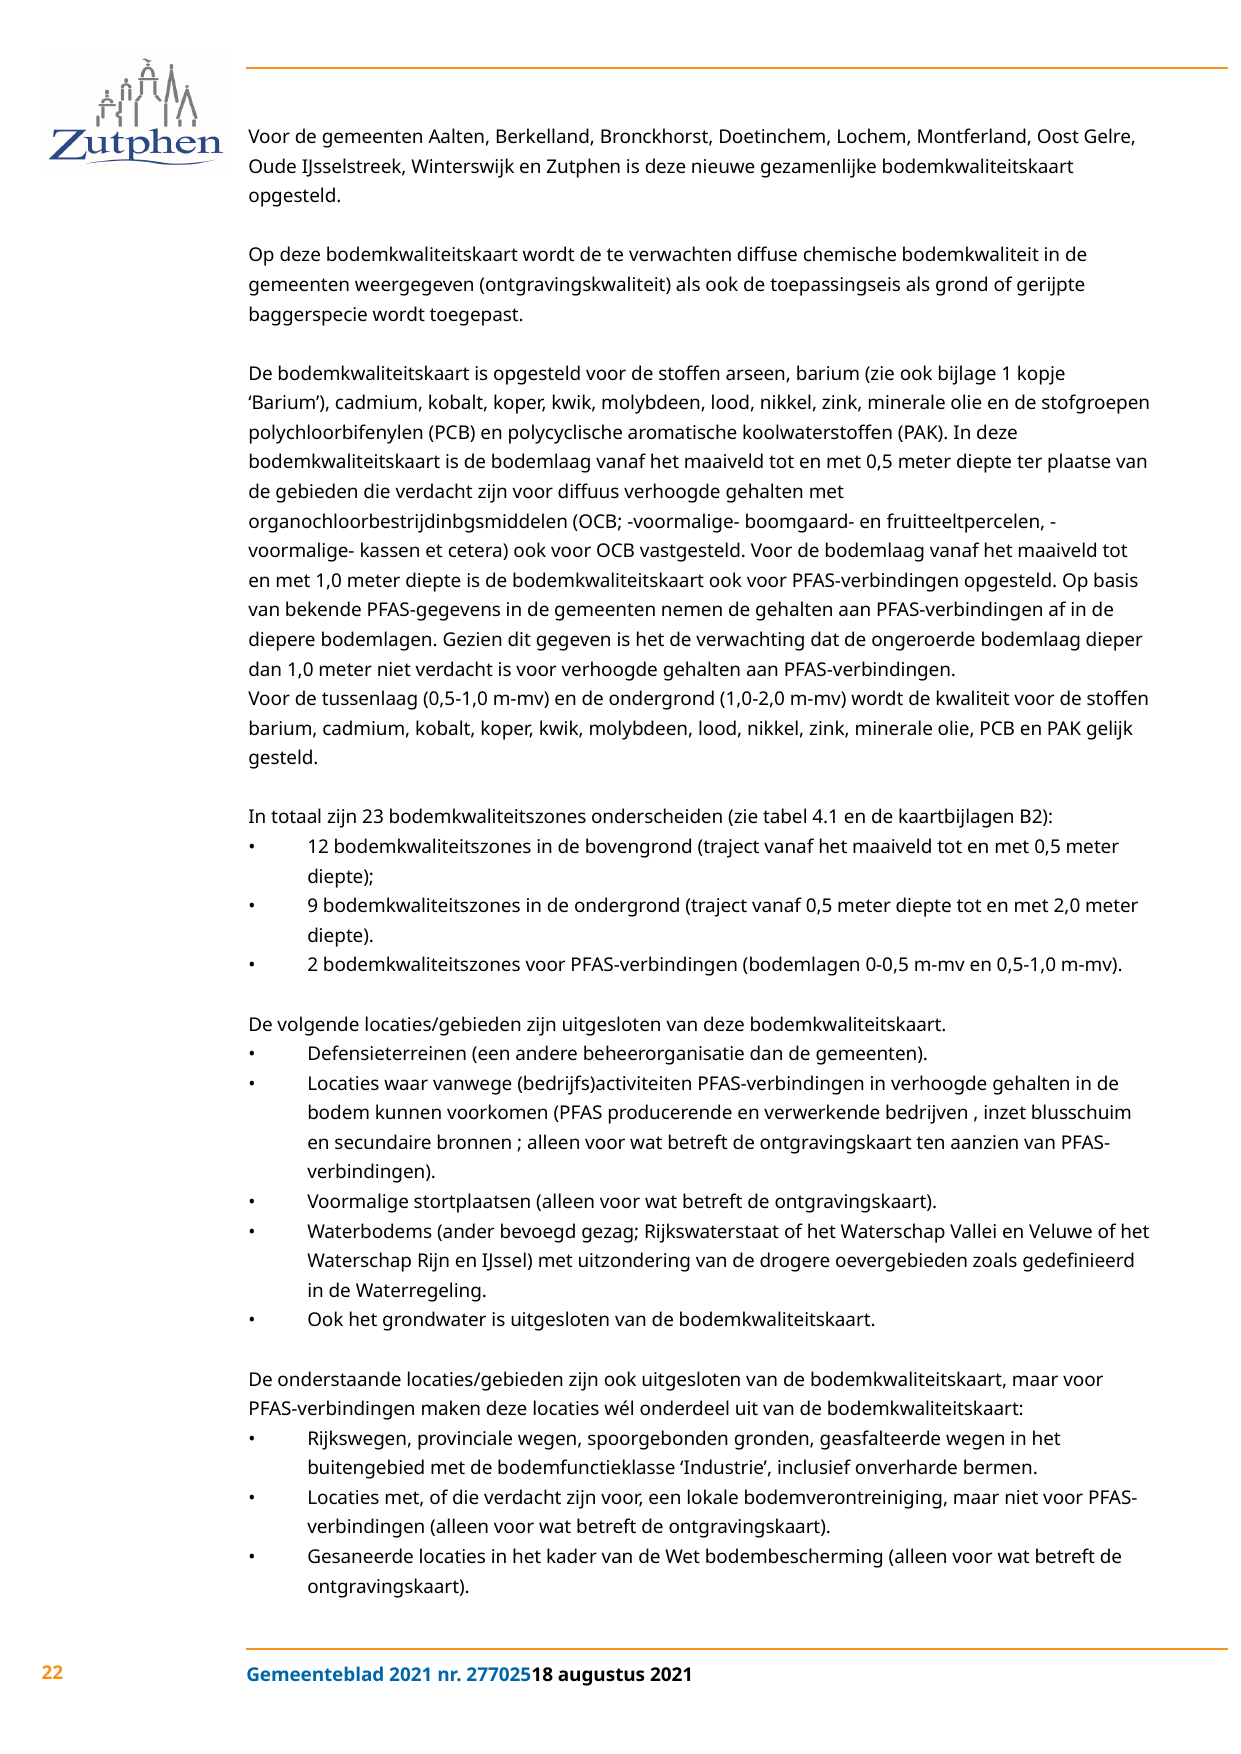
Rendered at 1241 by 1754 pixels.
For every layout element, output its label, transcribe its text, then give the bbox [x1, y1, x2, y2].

text De volgende locaties/gebieden zijn uitgesloten van deze bodemkwaliteitskaart. [248, 1011, 1152, 1036]
text De bodemkwaliteitskaart is opgesteld voor de stoffen arseen, barium (zie ook bijlage 1 kopje ‘Barium’), cadmium, kobalt, koper, kwik, molybdeen, lood, nikkel, zink, minerale olie en de stofgroepen polychloorbifenylen (PCB) en polycyclische aromatische koolwaterstoffen (PAK). In deze bodemkwaliteitskaart is de bodemlaag vanaf het maaiveld tot en met 0,5 meter diepte ter plaatse van de gebieden die verdacht zijn voor diffuus verhoogde gehalten met organochloorbestrijdinbgsmiddelen (OCB; -voormalige- boomgaard- en fruitteeltpercelen, -voormalige- kassen et cetera) ook voor OCB vastgesteld. Voor de bodemlaag vanaf het maaiveld tot en met 1,0 meter diepte is de bodemkwaliteitskaart ook voor PFAS-verbindingen opgesteld. Op basis van bekende PFAS-gegevens in de gemeenten nemen de gehalten aan PFAS-verbindingen af in de diepere bodemlagen. Gezien dit gegeven is het de verwachting dat de ongeroerde bodemlaag dieper dan 1,0 meter niet verdacht is voor verhoogde gehalten aan PFAS-verbindingen. [248, 360, 1152, 681]
list Voormalige stortplaatsen (alleen voor wat betreft de ontgravingskaart). [248, 1188, 1152, 1214]
list 12 bodemkwaliteitszones in de bovengrond (traject vanaf het maaiveld tot en met 0,5 meter diepte); [248, 833, 1152, 888]
text Voor de gemeenten Aalten, Berkelland, Bronckhorst, Doetinchem, Lochem, Montferland, Oost Gelre, Oude IJsselstreek, Winterswijk en Zutphen is deze nieuwe gezamenlijke bodemkwaliteitskaart opgesteld. [248, 123, 1152, 208]
list Ook het grondwater is uitgesloten van de bodemkwaliteitskaart. [248, 1307, 1152, 1332]
list 9 bodemkwaliteitszones in de ondergrond (traject vanaf 0,5 meter diepte tot en met 2,0 meter diepte). [248, 892, 1152, 948]
text Op deze bodemkwaliteitskaart wordt de te verwachten diffuse chemische bodemkwaliteit in de gemeenten weergegeven (ontgravingskwaliteit) als ook de toepassingseis als grond of gerijpte baggerspecie wordt toegepast. [248, 242, 1152, 326]
list Waterbodems (ander bevoegd gezag; Rijkswaterstaat of het Waterschap Vallei en Veluwe of het Waterschap Rijn en IJssel) met uitzondering van de drogere oevergebieden zoals gedefinieerd in de Waterregeling. [248, 1218, 1152, 1303]
list Gesaneerde locaties in het kader van de Wet bodembescherming (alleen voor wat betreft de ontgravingskaart). [248, 1543, 1152, 1598]
list Locaties waar vanwege (bedrijfs)activiteiten PFAS-verbindingen in verhoogde gehalten in de bodem kunnen voorkomen (PFAS producerende en verwerkende bedrijven , inzet blusschuim en secundaire bronnen ; alleen voor wat betreft de ontgravingskaart ten aanzien van PFAS-verbindingen). [248, 1070, 1152, 1184]
list Locaties met, of die verdacht zijn voor, een lokale bodemverontreiniging, maar niet voor PFAS-verbindingen (alleen voor wat betreft de ontgravingskaart). [248, 1484, 1152, 1539]
text De onderstaande locaties/gebieden zijn ook uitgesloten van de bodemkwaliteitskaart, maar voor PFAS-verbindingen maken deze locaties wél onderdeel uit van de bodemkwaliteitskaart: [248, 1366, 1152, 1421]
list Defensieterreinen (een andere beheerorganisatie dan de gemeenten). [248, 1040, 1152, 1066]
list Rijkswegen, provinciale wegen, spoorgebonden gronden, geasfalteerde wegen in het buitengebied met de bodemfunctieklasse ‘Industrie’, inclusief onverharde bermen. [248, 1425, 1152, 1480]
picture [41, 47, 231, 172]
list 2 bodemkwaliteitszones voor PFAS-verbindingen (bodemlagen 0-0,5 m-mv en 0,5-1,0 m-mv). [248, 952, 1152, 977]
text In totaal zijn 23 bodemkwaliteitszones onderscheiden (zie tabel 4.1 en de kaartbijlagen B2): [248, 804, 1152, 829]
text Voor de tussenlaag (0,5-1,0 m-mv) en de ondergrond (1,0-2,0 m-mv) wordt de kwaliteit voor de stoffen barium, cadmium, kobalt, koper, kwik, molybdeen, lood, nikkel, zink, minerale olie, PCB en PAK gelijk gesteld. [248, 685, 1152, 770]
